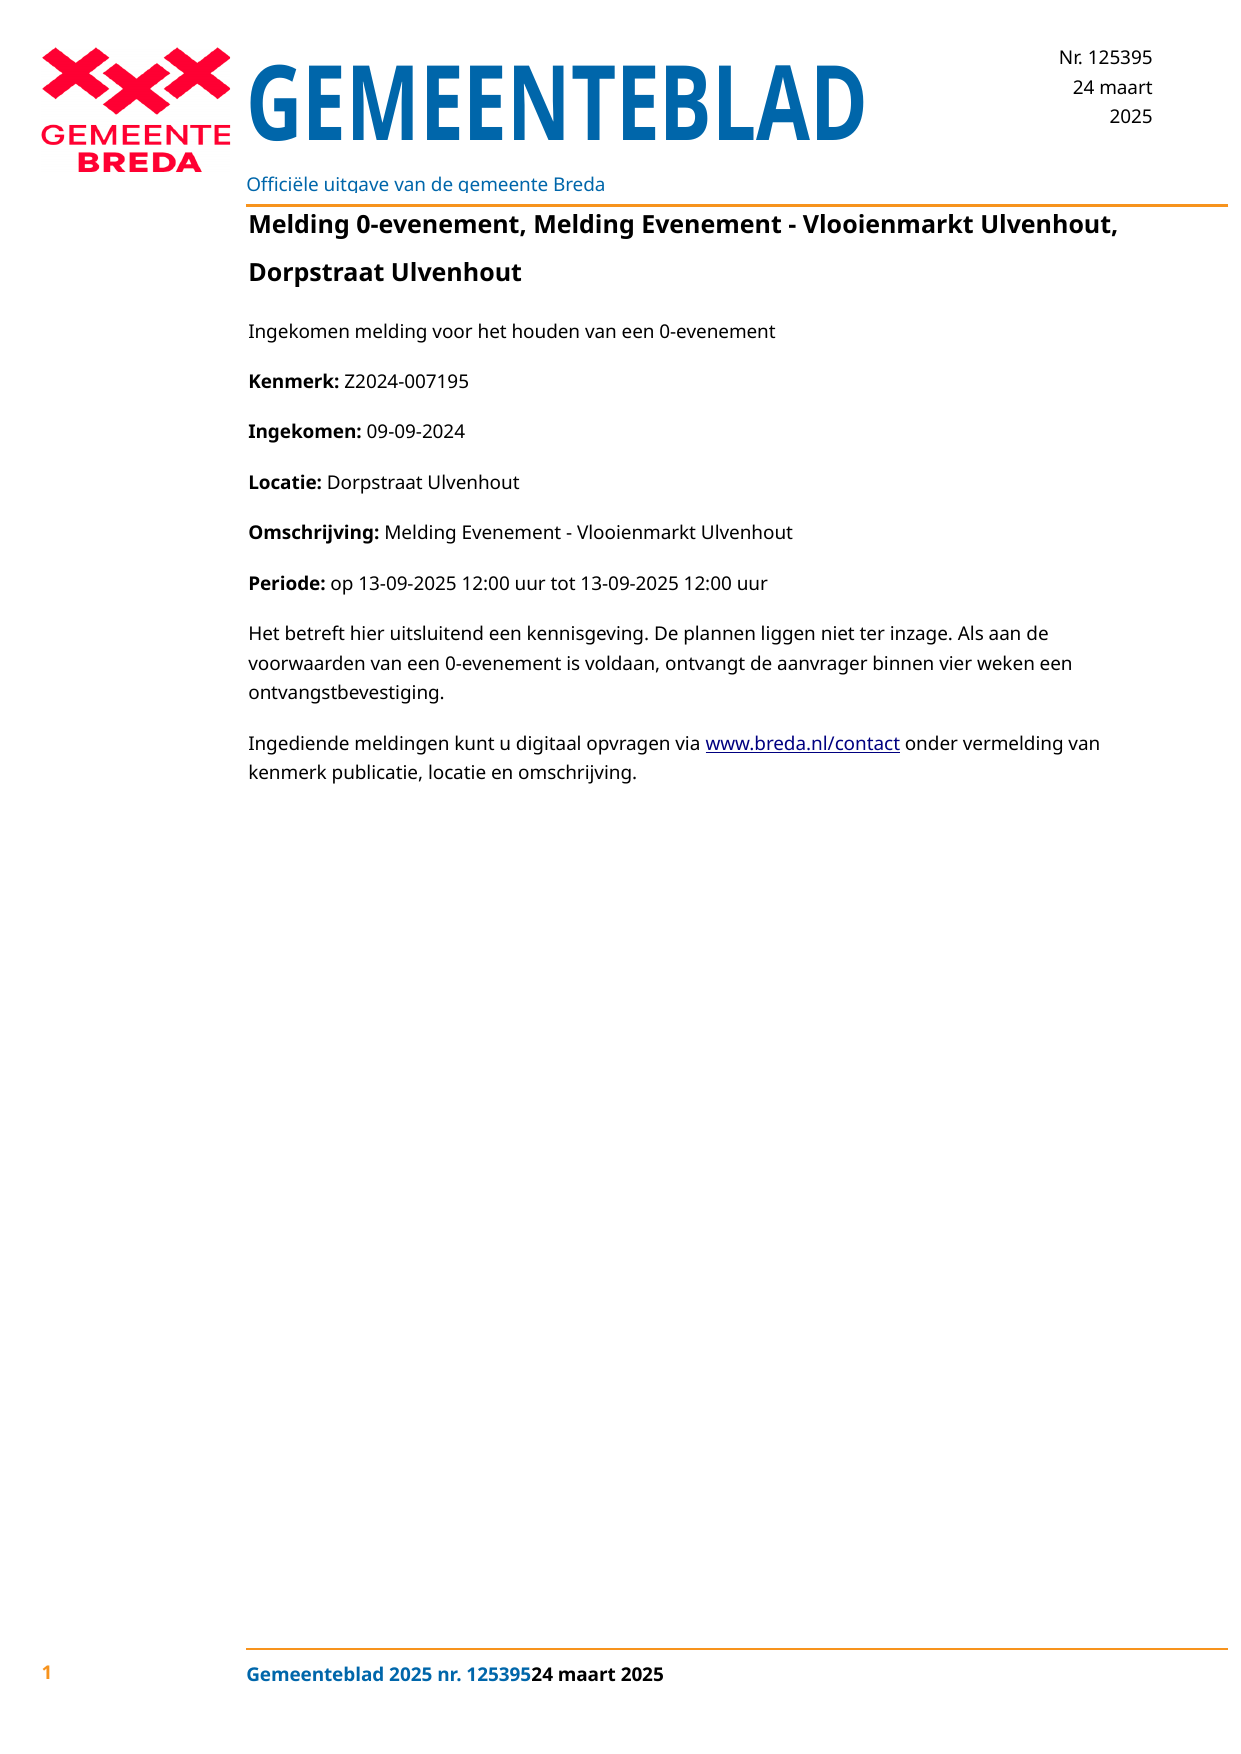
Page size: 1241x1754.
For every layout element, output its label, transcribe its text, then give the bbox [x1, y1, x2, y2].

text Ingediende meldingen kunt u digitaal opvragen via www.breda.nl/contact onder vermelding van kenmerk publicatie, locatie en omschrijving. [248, 730, 1152, 785]
text Ingekomen: 09-09-2024 [248, 419, 1152, 444]
picture [41, 47, 231, 172]
text Melding 0-evenement, Melding Evenement - Vlooienmarkt Ulvenhout, Dorpstraat Ulvenhout [248, 207, 1152, 288]
text Locatie: Dorpstraat Ulvenhout [248, 469, 1152, 495]
text Periode: op 13-09-2025 12:00 uur tot 13-09-2025 12:00 uur [248, 570, 1152, 596]
text Kenmerk: Z2024-007195 [248, 368, 1152, 394]
text Het betreft hier uitsluitend een kennisgeving. De plannen liggen niet ter inzage. Als aan de voorwaarden van een 0-evenement is voldaan, ontvangt de aanvrager binnen vier weken een ontvangstbevestiging. [248, 620, 1152, 705]
text Omschrijving: Melding Evenement - Vlooienmarkt Ulvenhout [248, 519, 1152, 545]
text Ingekomen melding voor het houden van een 0-evenement [248, 318, 1152, 344]
